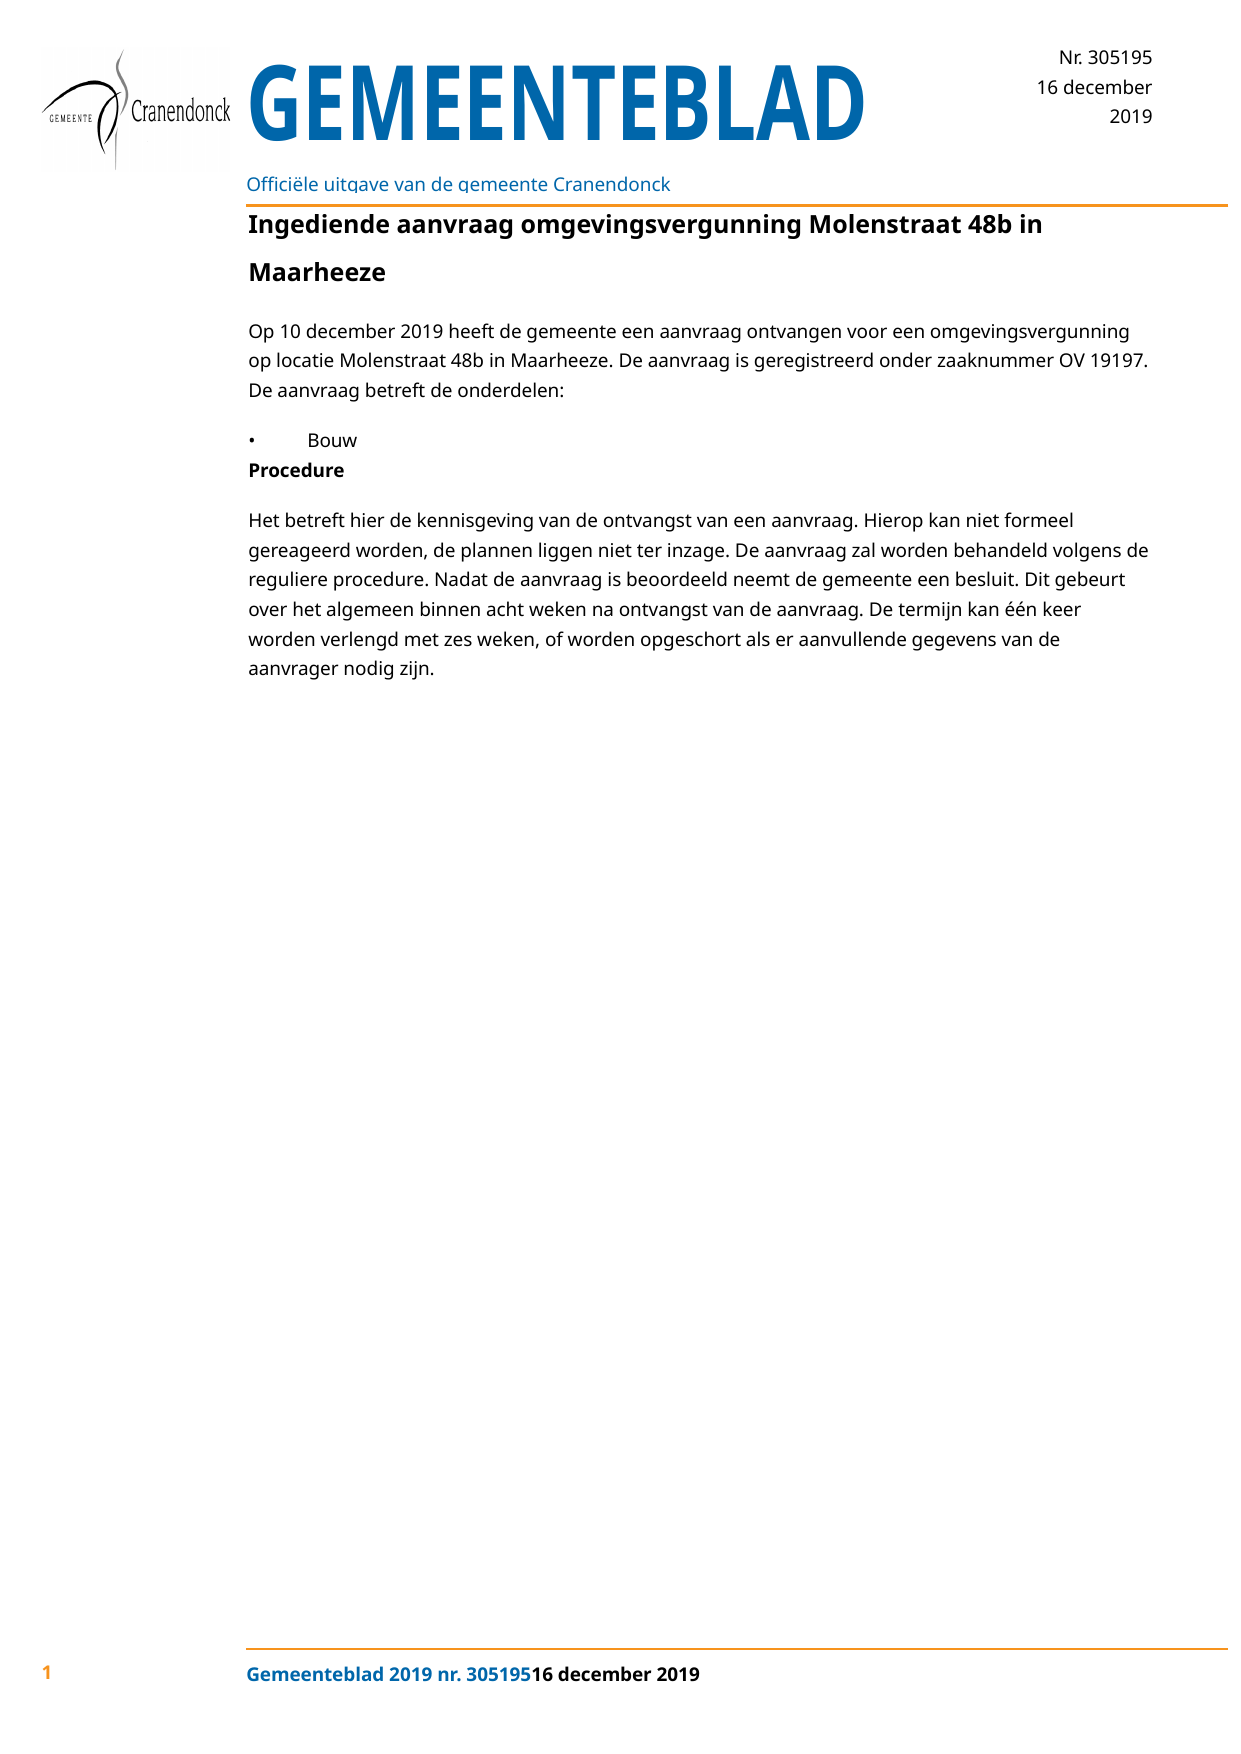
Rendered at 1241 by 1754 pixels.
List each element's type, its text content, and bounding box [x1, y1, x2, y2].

text Op 10 december 2019 heeft de gemeente een aanvraag ontvangen voor een omgevingsvergunning op locatie Molenstraat 48b in Maarheeze. De aanvraag is geregistreerd onder zaaknummer OV 19197. De aanvraag betreft de onderdelen: [248, 318, 1152, 403]
text Het betreft hier de kennisgeving van de ontvangst van een aanvraag. Hierop kan niet formeel gereageerd worden, de plannen liggen niet ter inzage. De aanvraag zal worden behandeld volgens de reguliere procedure. Nadat de aanvraag is beoordeeld neemt de gemeente een besluit. Dit gebeurt over het algemeen binnen acht weken na ontvangst van de aanvraag. De termijn kan één keer worden verlengd met zes weken, of worden opgeschort als er aanvullende gegevens van de aanvrager nodig zijn. [248, 507, 1152, 681]
list Bouw [248, 427, 1152, 453]
text Procedure [248, 457, 1152, 483]
text Ingediende aanvraag omgevingsvergunning Molenstraat 48b in Maarheeze [248, 207, 1152, 288]
picture [41, 47, 231, 172]
